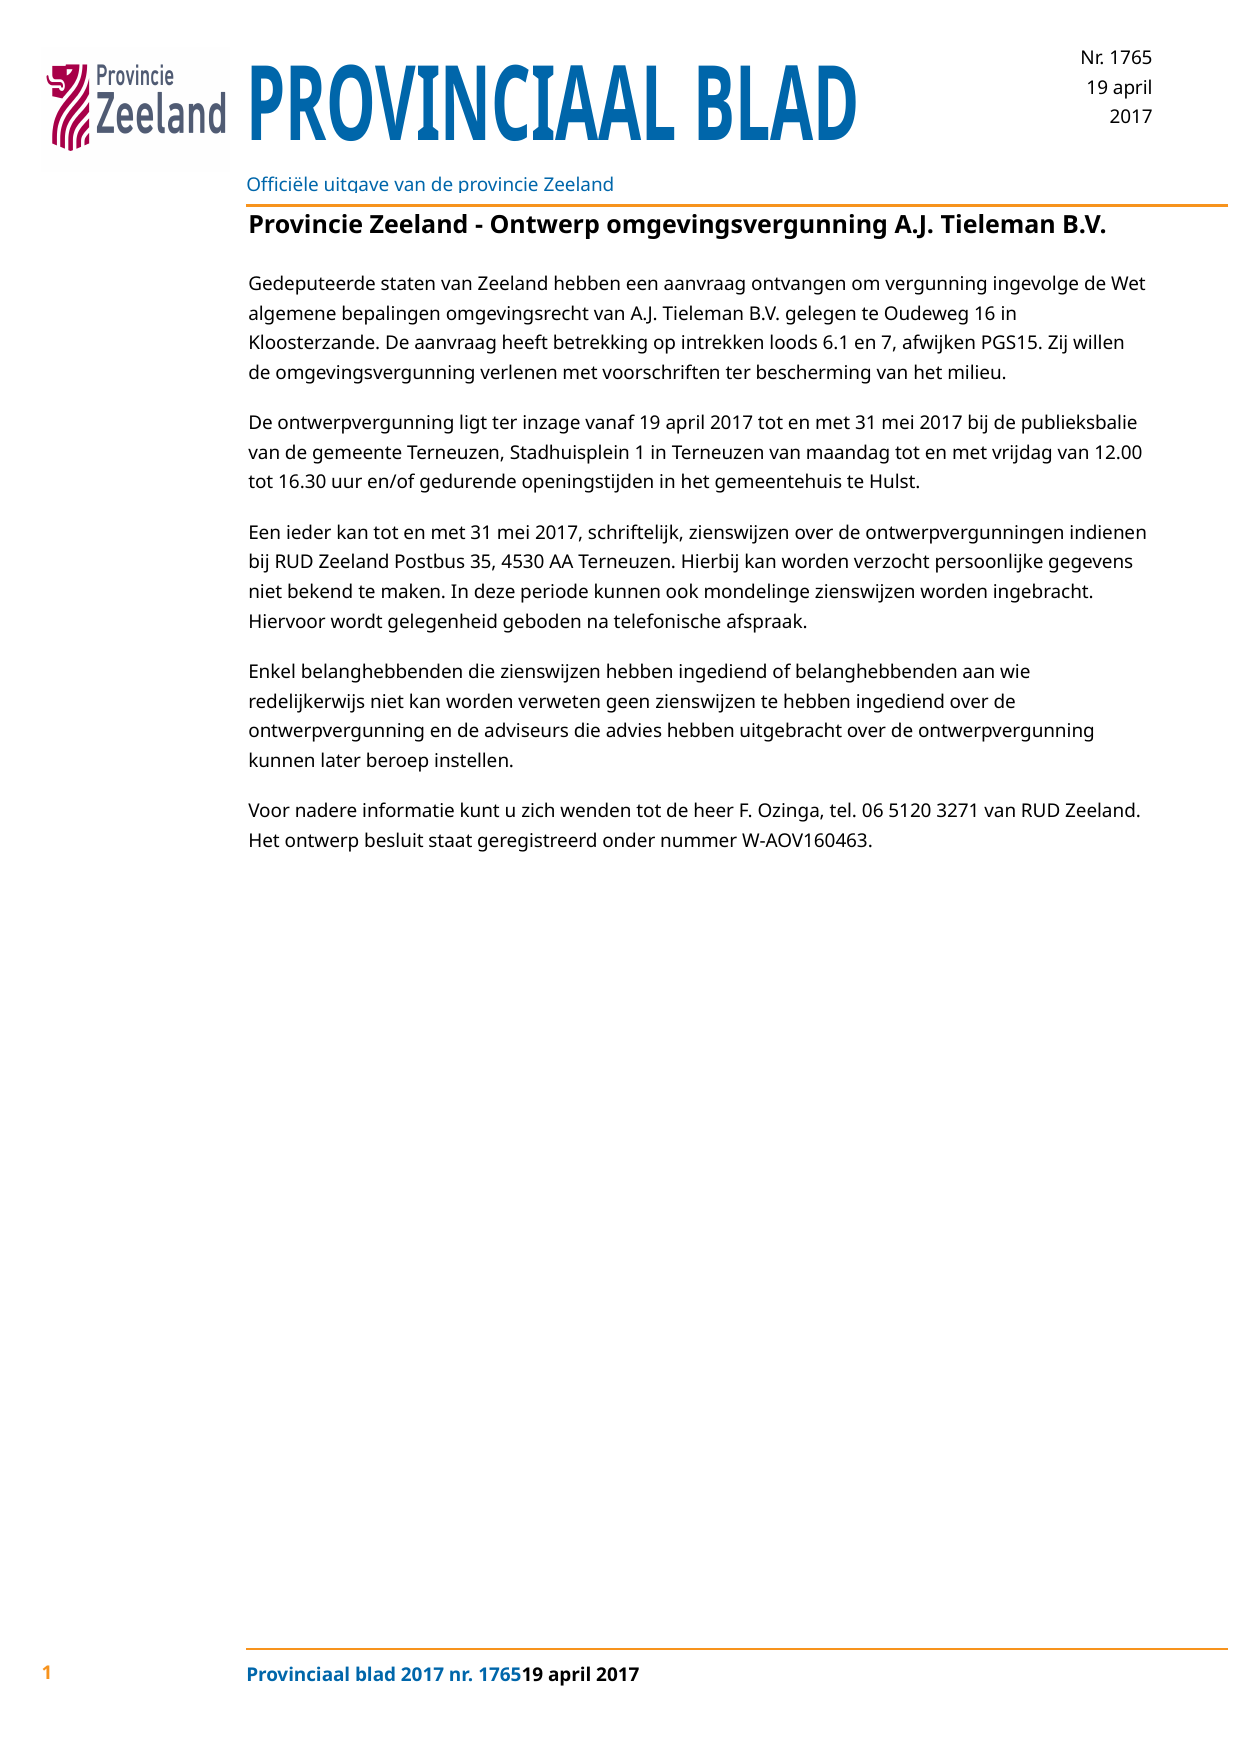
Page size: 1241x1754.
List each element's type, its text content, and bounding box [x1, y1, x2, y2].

text Voor nadere informatie kunt u zich wenden tot de heer F. Ozinga, tel. 06 5120 3271 van RUD Zeeland. Het ontwerp besluit staat geregistreerd onder nummer W-AOV160463. [248, 797, 1152, 853]
text De ontwerpvergunning ligt ter inzage vanaf 19 april 2017 tot en met 31 mei 2017 bij de publieksbalie van de gemeente Terneuzen, Stadhuisplein 1 in Terneuzen van maandag tot en met vrijdag van 12.00 tot 16.30 uur en/of gedurende openingstijden in het gemeentehuis te Hulst. [248, 409, 1152, 494]
text Enkel belanghebbenden die zienswijzen hebben ingediend of belanghebbenden aan wie redelijkerwijs niet kan worden verweten geen zienswijzen te hebben ingediend over de ontwerpvergunning en de adviseurs die advies hebben uitgebracht over de ontwerpvergunning kunnen later beroep instellen. [248, 658, 1152, 773]
text Provincie Zeeland - Ontwerp omgevingsvergunning A.J. Tieleman B.V. [248, 207, 1152, 241]
text Gedeputeerde staten van Zeeland hebben een aanvraag ontvangen om vergunning ingevolge de Wet algemene bepalingen omgevingsrecht van A.J. Tieleman B.V. gelegen te Oudeweg 16 in Kloosterzande. De aanvraag heeft betrekking op intrekken loods 6.1 en 7, afwijken PGS15. Zij willen de omgevingsvergunning verlenen met voorschriften ter bescherming van het milieu. [248, 270, 1152, 385]
text Een ieder kan tot en met 31 mei 2017, schriftelijk, zienswijzen over de ontwerpvergunningen indienen bij RUD Zeeland Postbus 35, 4530 AA Terneuzen. Hierbij kan worden verzocht persoonlijke gegevens niet bekend te maken. In deze periode kunnen ook mondelinge zienswijzen worden ingebracht. Hiervoor wordt gelegenheid geboden na telefonische afspraak. [248, 519, 1152, 633]
picture [41, 47, 231, 172]
